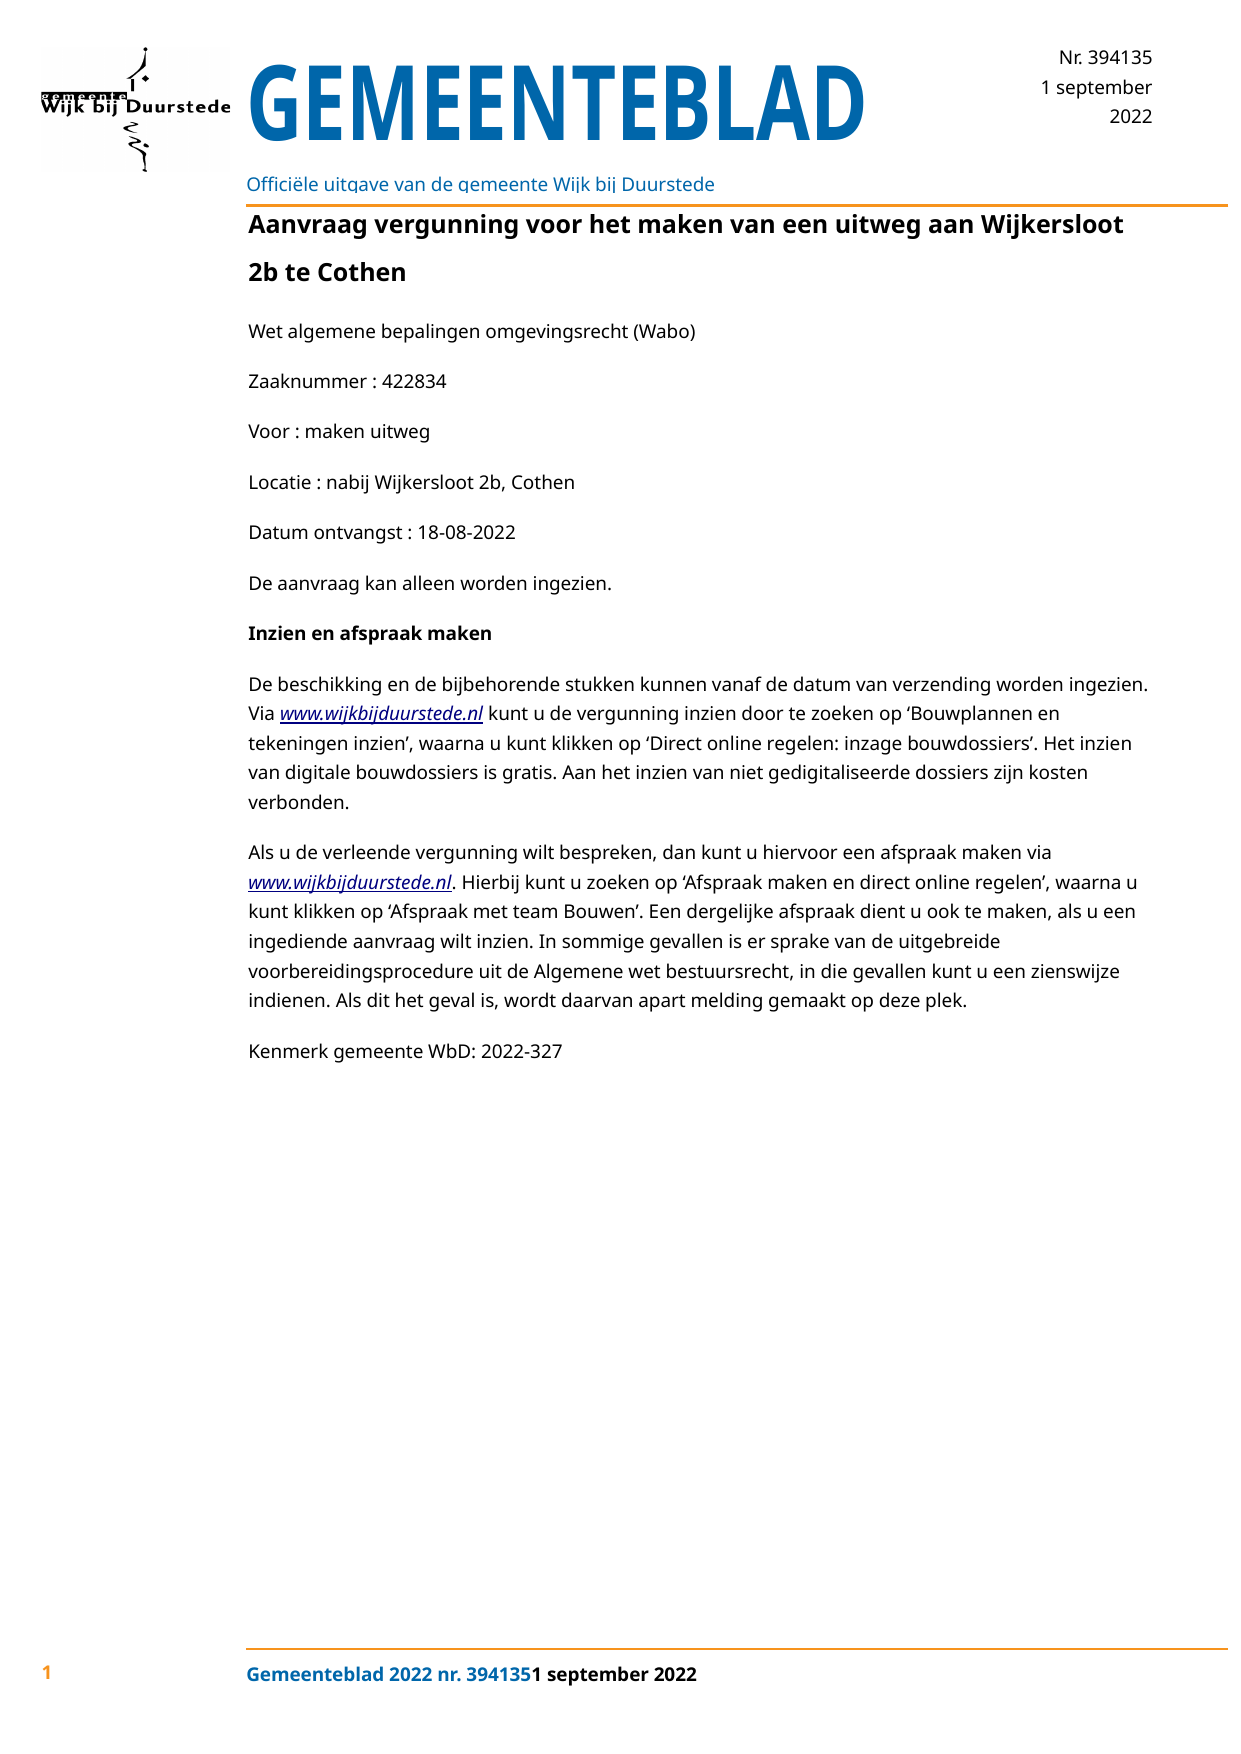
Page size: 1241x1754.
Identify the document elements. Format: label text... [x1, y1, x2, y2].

text Locatie : nabij Wijkersloot 2b, Cothen [248, 469, 1152, 495]
text Aanvraag vergunning voor het maken van een uitweg aan Wijkersloot 2b te Cothen [248, 207, 1152, 288]
picture [41, 47, 231, 172]
text Datum ontvangst : 18-08-2022 [248, 519, 1152, 545]
text Zaaknummer : 422834 [248, 368, 1152, 394]
text De beschikking en de bijbehorende stukken kunnen vanaf de datum van verzending worden ingezien. Via www.wijkbijduurstede.nl kunt u de vergunning inzien door te zoeken op ‘Bouwplannen en tekeningen inzien’, waarna u kunt klikken op ‘Direct online regelen: inzage bouwdossiers’. Het inzien van digitale bouwdossiers is gratis. Aan het inzien van niet gedigitaliseerde dossiers zijn kosten verbonden. [248, 671, 1152, 815]
text Wet algemene bepalingen omgevingsrecht (Wabo) [248, 318, 1152, 344]
text Inzien en afspraak maken [248, 620, 1152, 646]
text De aanvraag kan alleen worden ingezien. [248, 570, 1152, 596]
text Voor : maken uitweg [248, 419, 1152, 444]
text Kenmerk gemeente WbD: 2022-327 [248, 1038, 1152, 1064]
text Als u de verleende vergunning wilt bespreken, dan kunt u hiervoor een afspraak maken via www.wijkbijduurstede.nl. Hierbij kunt u zoeken op ‘Afspraak maken en direct online regelen’, waarna u kunt klikken op ‘Afspraak met team Bouwen’. Een dergelijke afspraak dient u ook te maken, als u een ingediende aanvraag wilt inzien. In sommige gevallen is er sprake van de uitgebreide voorbereidingsprocedure uit de Algemene wet bestuursrecht, in die gevallen kunt u een zienswijze indienen. Als dit het geval is, wordt daarvan apart melding gemaakt op deze plek. [248, 839, 1152, 1013]
